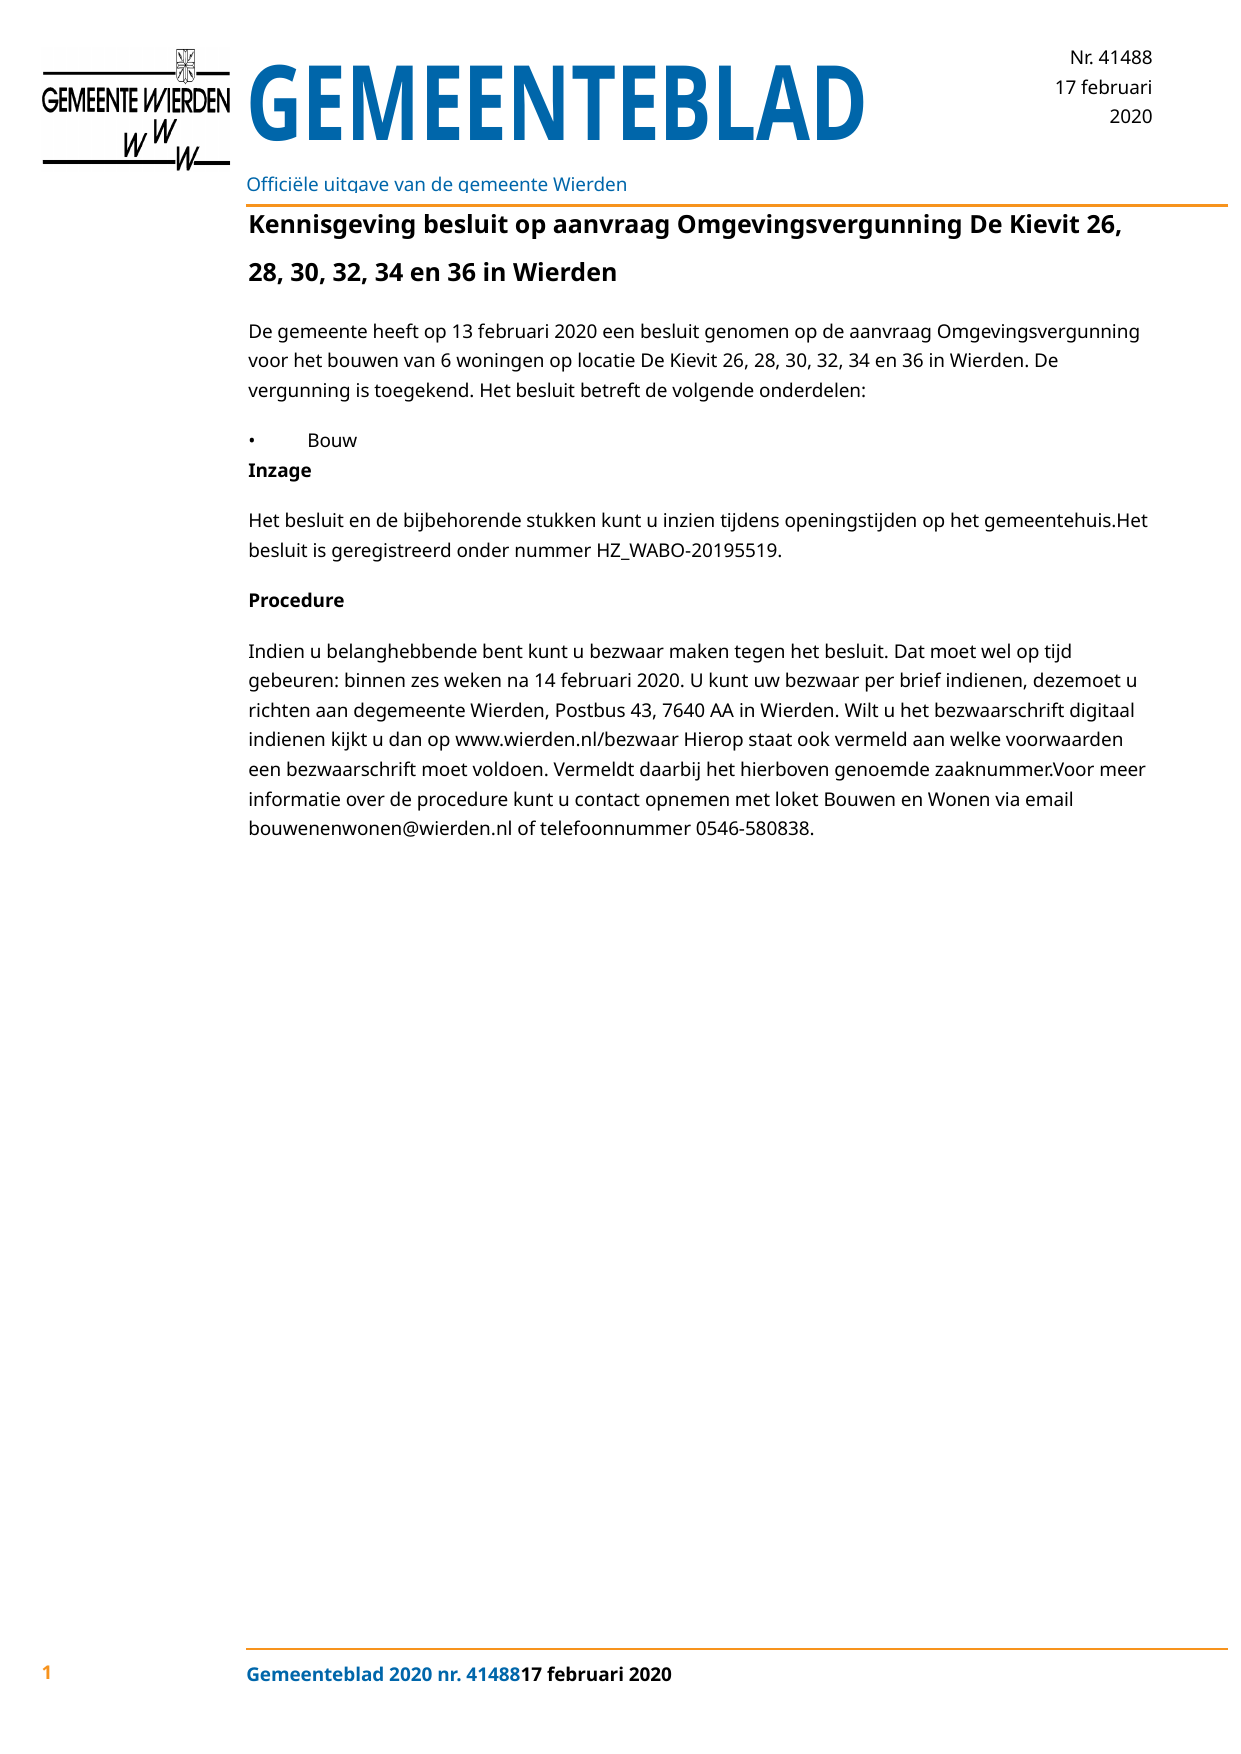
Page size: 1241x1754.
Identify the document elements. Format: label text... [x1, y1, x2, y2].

text Procedure [248, 587, 1152, 613]
picture [41, 47, 231, 172]
text De gemeente heeft op 13 februari 2020 een besluit genomen op de aanvraag Omgevingsvergunning voor het bouwen van 6 woningen op locatie De Kievit 26, 28, 30, 32, 34 en 36 in Wierden. De vergunning is toegekend. Het besluit betreft de volgende onderdelen: [248, 318, 1152, 403]
text Indien u belanghebbende bent kunt u bezwaar maken tegen het besluit. Dat moet wel op tijd gebeuren: binnen zes weken na 14 februari 2020. U kunt uw bezwaar per brief indienen, dezemoet u richten aan degemeente Wierden, Postbus 43, 7640 AA in Wierden. Wilt u het bezwaarschrift digitaal indienen kijkt u dan op www.wierden.nl/bezwaar Hierop staat ook vermeld aan welke voorwaarden een bezwaarschrift moet voldoen. Vermeldt daarbij het hierboven genoemde zaaknummer.Voor meer informatie over de procedure kunt u contact opnemen met loket Bouwen en Wonen via email bouwenenwonen@wierden.nl of telefoonnummer 0546-580838. [248, 638, 1152, 841]
text Inzage [248, 457, 1152, 483]
text Kennisgeving besluit op aanvraag Omgevingsvergunning De Kievit 26, 28, 30, 32, 34 en 36 in Wierden [248, 207, 1152, 288]
list Bouw [248, 427, 1152, 453]
text Het besluit en de bijbehorende stukken kunt u inzien tijdens openingstijden op het gemeentehuis.Het besluit is geregistreerd onder nummer HZ_WABO-20195519. [248, 507, 1152, 563]
